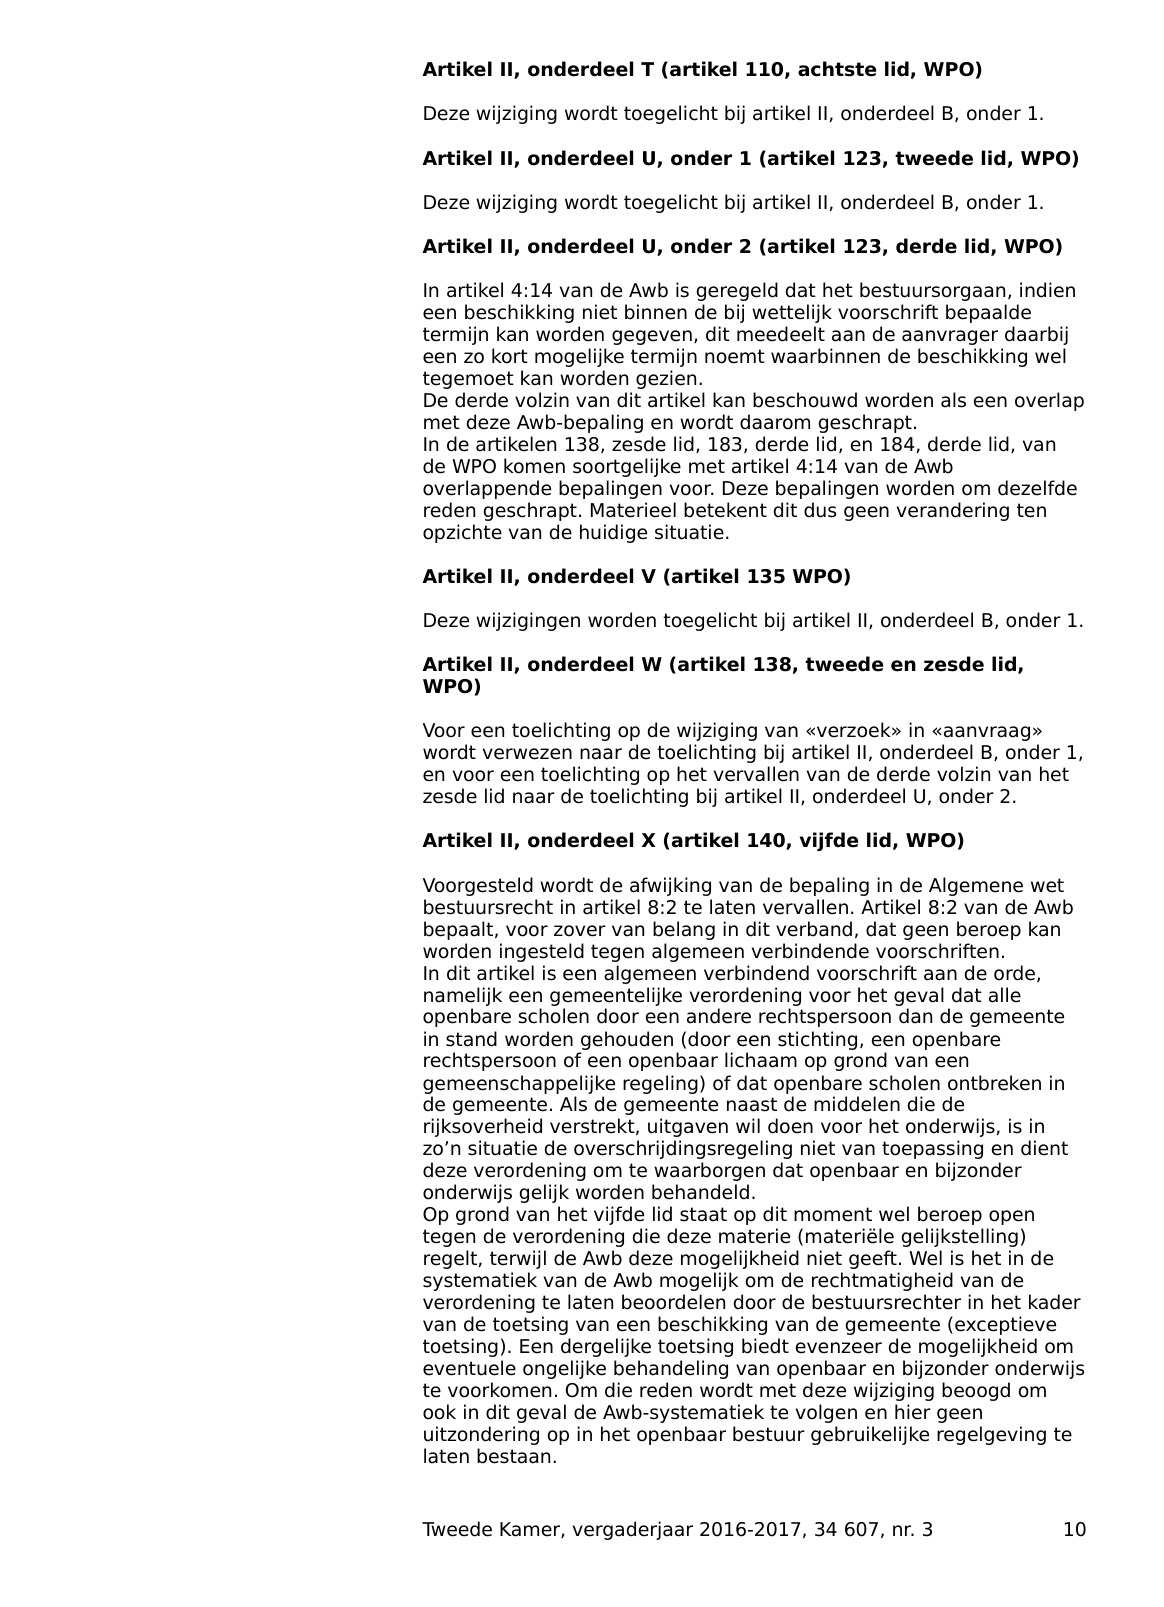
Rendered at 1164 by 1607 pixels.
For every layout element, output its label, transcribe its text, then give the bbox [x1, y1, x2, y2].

text Deze wijziging wordt toegelicht bij artikel II, onderdeel B, onder 1. [422, 103, 1087, 125]
text Voor een toelichting op de wijziging van «verzoek» in «aanvraag» wordt verwezen naar de toelichting bij artikel II, onderdeel B, onder 1, en voor een toelichting op het vervallen van de derde volzin van het zesde lid naar de toelichting bij artikel II, onderdeel U, onder 2. [422, 720, 1087, 808]
text Voorgesteld wordt de afwijking van de bepaling in de Algemene wet bestuursrecht in artikel 8:2 te laten vervallen. Artikel 8:2 van de Awb bepaalt, voor zover van belang in dit verband, dat geen beroep kan worden ingesteld tegen algemeen verbindende voorschriften. [422, 874, 1087, 962]
subtitle Artikel II, onderdeel U, onder 1 (artikel 123, tweede lid, WPO) [422, 147, 1087, 169]
text In artikel 4:14 van de Awb is geregeld dat het bestuursorgaan, indien een beschikking niet binnen de bij wettelijk voorschrift bepaalde termijn kan worden gegeven, dit meedeelt aan de aanvrager daarbij een zo kort mogelijke termijn noemt waarbinnen de beschikking wel tegemoet kan worden gezien. [422, 280, 1087, 390]
subtitle Artikel II, onderdeel V (artikel 135 WPO) [422, 566, 1087, 588]
subtitle Artikel II, onderdeel X (artikel 140, vijfde lid, WPO) [422, 830, 1087, 852]
text Deze wijzigingen worden toegelicht bij artikel II, onderdeel B, onder 1. [422, 610, 1087, 632]
subtitle Artikel II, onderdeel T (artikel 110, achtste lid, WPO) [422, 59, 1087, 81]
text Deze wijziging wordt toegelicht bij artikel II, onderdeel B, onder 1. [422, 192, 1087, 213]
subtitle Artikel II, onderdeel U, onder 2 (artikel 123, derde lid, WPO) [422, 236, 1087, 258]
text De derde volzin van dit artikel kan beschouwd worden als een overlap met deze Awb-bepaling en wordt daarom geschrapt. [422, 390, 1087, 434]
text In dit artikel is een algemeen verbindend voorschrift aan de orde, namelijk een gemeentelijke verordening voor het geval dat alle openbare scholen door een andere rechtspersoon dan de gemeente in stand worden gehouden (door een stichting, een openbare rechtspersoon of een openbaar lichaam op grond van een gemeenschappelijke regeling) of dat openbare scholen ontbreken in de gemeente. Als de gemeente naast de middelen die de rijksoverheid verstrekt, uitgaven wil doen voor het onderwijs, is in zo’n situatie de overschrijdingsregeling niet van toepassing en dient deze verordening om te waarborgen dat openbaar en bijzonder onderwijs gelijk worden behandeld. [422, 962, 1087, 1204]
text Op grond van het vijfde lid staat op dit moment wel beroep open tegen de verordening die deze materie (materiële gelijkstelling) regelt, terwijl de Awb deze mogelijkheid niet geeft. Wel is het in de systematiek van de Awb mogelijk om de rechtmatigheid van de verordening te laten beoordelen door de bestuursrechter in het kader van de toetsing van een beschikking van de gemeente (exceptieve toetsing). Een dergelijke toetsing biedt evenzeer de mogelijkheid om eventuele ongelijke behandeling van openbaar en bijzonder onderwijs te voorkomen. Om die reden wordt met deze wijziging beoogd om ook in dit geval de Awb-systematiek te volgen en hier geen uitzondering op in het openbaar bestuur gebruikelijke regelgeving te laten bestaan. [422, 1204, 1087, 1468]
text In de artikelen 138, zesde lid, 183, derde lid, en 184, derde lid, van de WPO komen soortgelijke met artikel 4:14 van de Awb overlappende bepalingen voor. Deze bepalingen worden om dezelfde reden geschrapt. Materieel betekent dit dus geen verandering ten opzichte van de huidige situatie. [422, 434, 1087, 544]
subtitle Artikel II, onderdeel W (artikel 138, tweede en zesde lid, WPO) [422, 654, 1087, 698]
